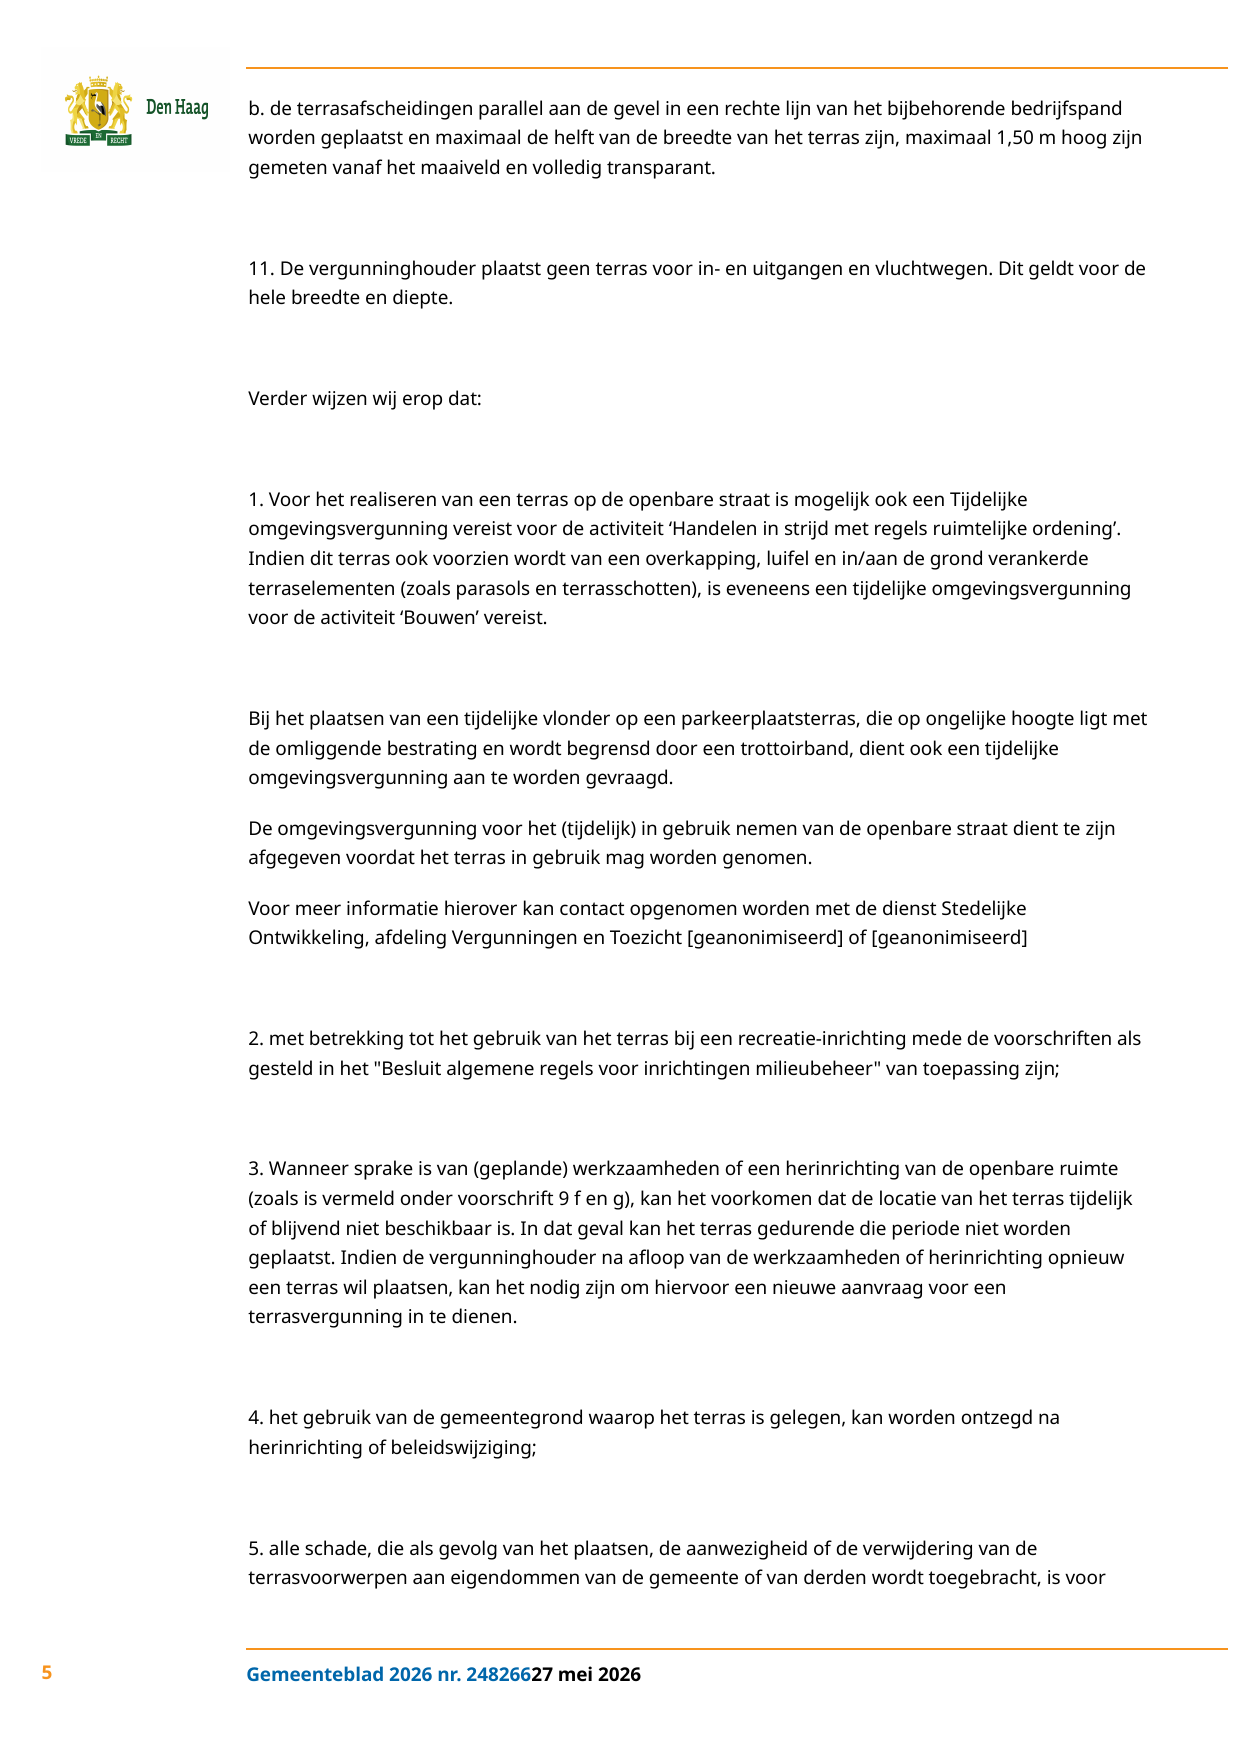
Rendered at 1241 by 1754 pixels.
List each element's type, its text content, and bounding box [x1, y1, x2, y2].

picture [41, 47, 231, 172]
text Bij het plaatsen van een tijdelijke vlonder op een parkeerplaatsterras, die op ongelijke hoogte ligt met de omliggende bestrating en wordt begrensd door een trottoirband, dient ook een tijdelijke omgevingsvergunning aan te worden gevraagd. [248, 705, 1152, 790]
text 5. alle schade, die als gevolg van het plaatsen, de aanwezigheid of de verwijdering van de terrasvoorwerpen aan eigendommen van de gemeente of van derden wordt toegebracht, is voor [248, 1535, 1152, 1590]
text Verder wijzen wij erop dat: [248, 385, 1152, 411]
text 1. Voor het realiseren van een terras op de openbare straat is mogelijk ook een Tijdelijke omgevingsvergunning vereist voor de activiteit ‘Handelen in strijd met regels ruimtelijke ordening’. Indien dit terras ook voorzien wordt van een overkapping, luifel en in/aan de grond verankerde terraselementen (zoals parasols en terrasschotten), is eveneens een tijdelijke omgevingsvergunning voor de activiteit ‘Bouwen’ vereist. [248, 486, 1152, 630]
text 11. De vergunninghouder plaatst geen terras voor in- en uitgangen en vluchtwegen. Dit geldt voor de hele breedte en diepte. [248, 255, 1152, 310]
text De omgevingsvergunning voor het (tijdelijk) in gebruik nemen van de openbare straat dient te zijn afgegeven voordat het terras in gebruik mag worden genomen. [248, 815, 1152, 870]
text b. de terrasafscheidingen parallel aan de gevel in een rechte lijn van het bijbehorende bedrijfspand worden geplaatst en maximaal de helft van de breedte van het terras zijn, maximaal 1,50 m hoog zijn gemeten vanaf het maaiveld en volledig transparant. [248, 95, 1152, 180]
text 2. met betrekking tot het gebruik van het terras bij een recreatie-inrichting mede de voorschriften als gesteld in het "Besluit algemene regels voor inrichtingen milieubeheer" van toepassing zijn; [248, 1025, 1152, 1081]
text 4. het gebruik van de gemeentegrond waarop het terras is gelegen, kan worden ontzegd na herinrichting of beleidswijziging; [248, 1404, 1152, 1460]
text 3. Wanneer sprake is van (geplande) werkzaamheden of een herinrichting van de openbare ruimte (zoals is vermeld onder voorschrift 9 f en g), kan het voorkomen dat de locatie van het terras tijdelijk of blijvend niet beschikbaar is. In dat geval kan het terras gedurende die periode niet worden geplaatst. Indien de vergunninghouder na afloop van de werkzaamheden of herinrichting opnieuw een terras wil plaatsen, kan het nodig zijn om hiervoor een nieuwe aanvraag voor een terrasvergunning in te dienen. [248, 1156, 1152, 1329]
text Voor meer informatie hierover kan contact opgenomen worden met de dienst Stedelijke Ontwikkeling, afdeling Vergunningen en Toezicht [geanonimiseerd] of [geanonimiseerd] [248, 895, 1152, 950]
